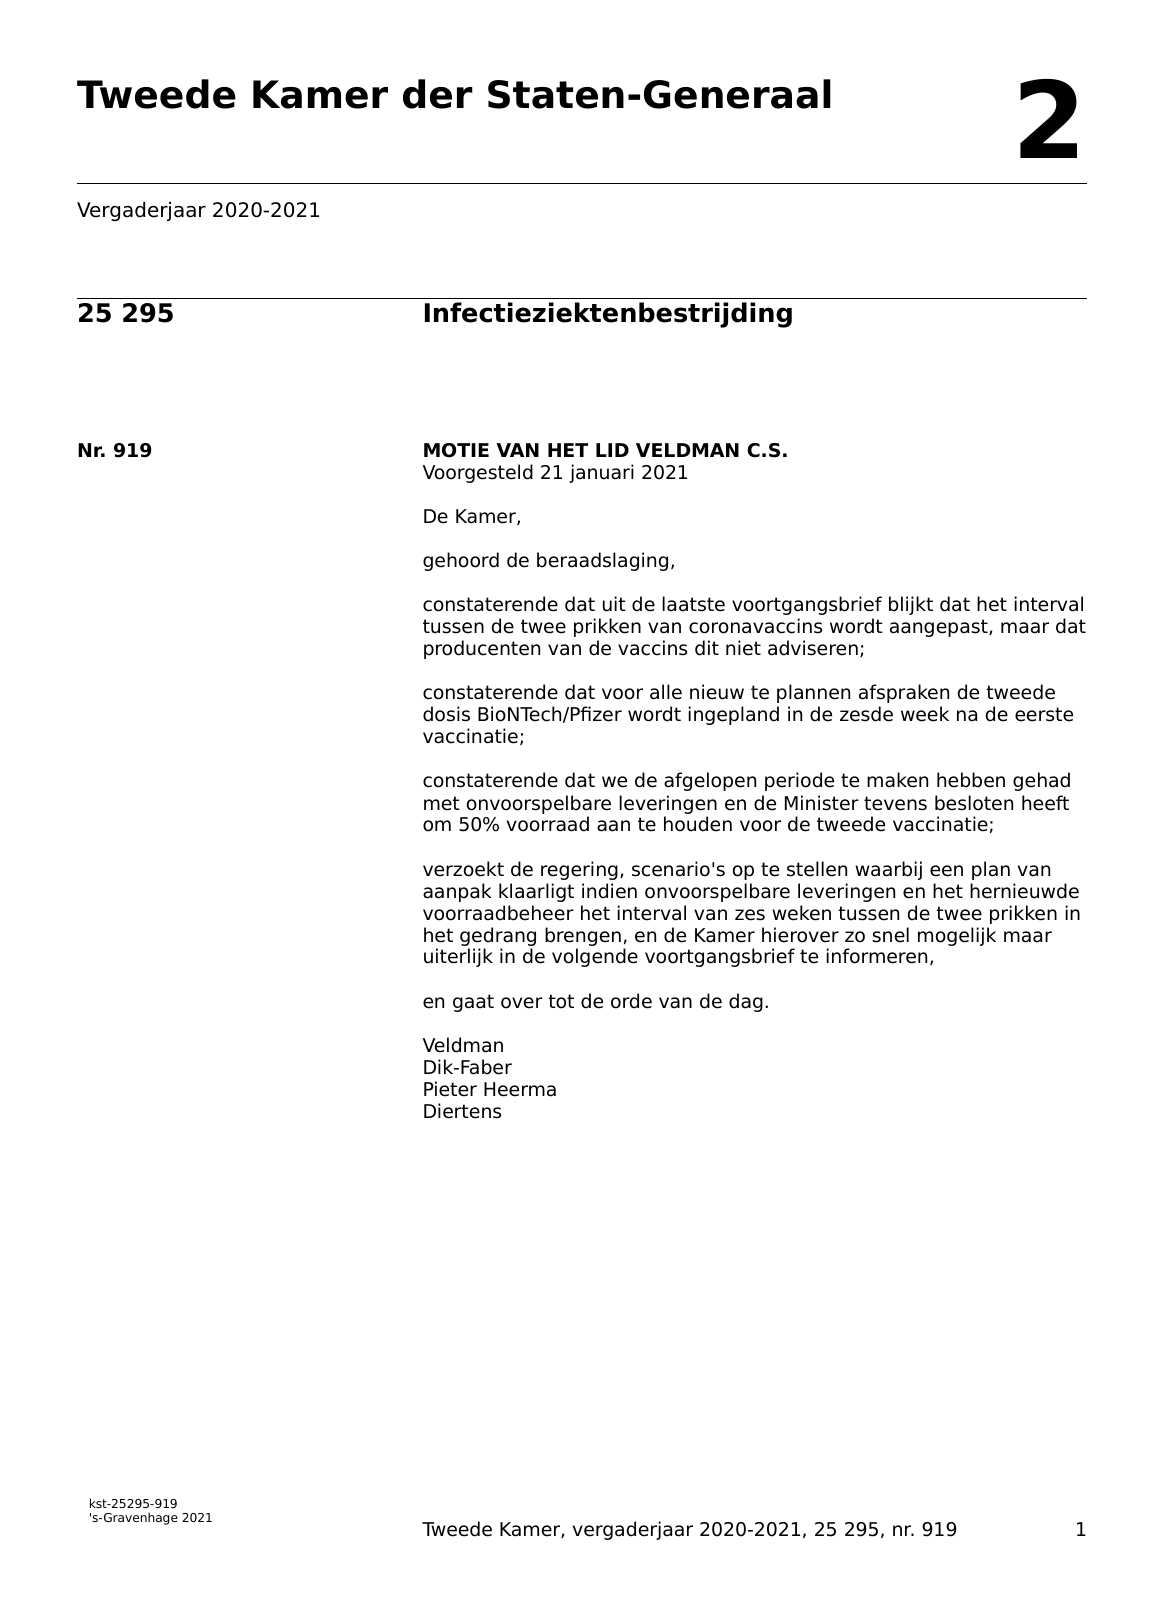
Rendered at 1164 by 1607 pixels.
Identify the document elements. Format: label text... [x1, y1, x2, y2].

text Pieter Heerma [422, 1079, 1087, 1101]
table_header 2 [886, 59, 1087, 183]
text kst-25295-919 [88, 1497, 323, 1511]
text en gaat over tot de orde van de dag. [422, 991, 1087, 1013]
subtitle 25 295 Infectieziektenbestrijding [77, 299, 1087, 329]
text gehoord de beraadslaging, [422, 550, 1087, 572]
subtitle Nr. 919 MOTIE VAN HET LID VELDMAN C.S. [77, 440, 1087, 462]
text Dik-Faber [422, 1057, 1087, 1079]
text constaterende dat voor alle nieuw te plannen afspraken de tweede dosis BioNTech/Pfizer wordt ingepland in de zesde week na de eerste vaccinatie; [422, 682, 1087, 748]
table_header Tweede Kamer der Staten-Generaal [77, 59, 886, 183]
text Diertens [422, 1101, 1087, 1123]
text constaterende dat we de afgelopen periode te maken hebben gehad met onvoorspelbare leveringen en de Minister tevens besloten heeft om 50% voorraad aan te houden voor de tweede vaccinatie; [422, 770, 1087, 836]
text Veldman [422, 1035, 1087, 1057]
text De Kamer, [422, 506, 1087, 528]
text constaterende dat uit de laatste voortgangsbrief blijkt dat het interval tussen de twee prikken van coronavaccins wordt aangepast, maar dat producenten van de vaccins dit niet adviseren; [422, 594, 1087, 660]
text 's-Gravenhage 2021 [88, 1511, 323, 1525]
table_cell Vergaderjaar 2020-2021 [77, 184, 1087, 298]
text verzoekt de regering, scenario's op te stellen waarbij een plan van aanpak klaarligt indien onvoorspelbare leveringen en het hernieuwde voorraadbeheer het interval van zes weken tussen de twee prikken in het gedrang brengen, en de Kamer hierover zo snel mogelijk maar uiterlijk in de volgende voortgangsbrief te informeren, [422, 858, 1087, 968]
text Voorgesteld 21 januari 2021 [422, 462, 1087, 484]
